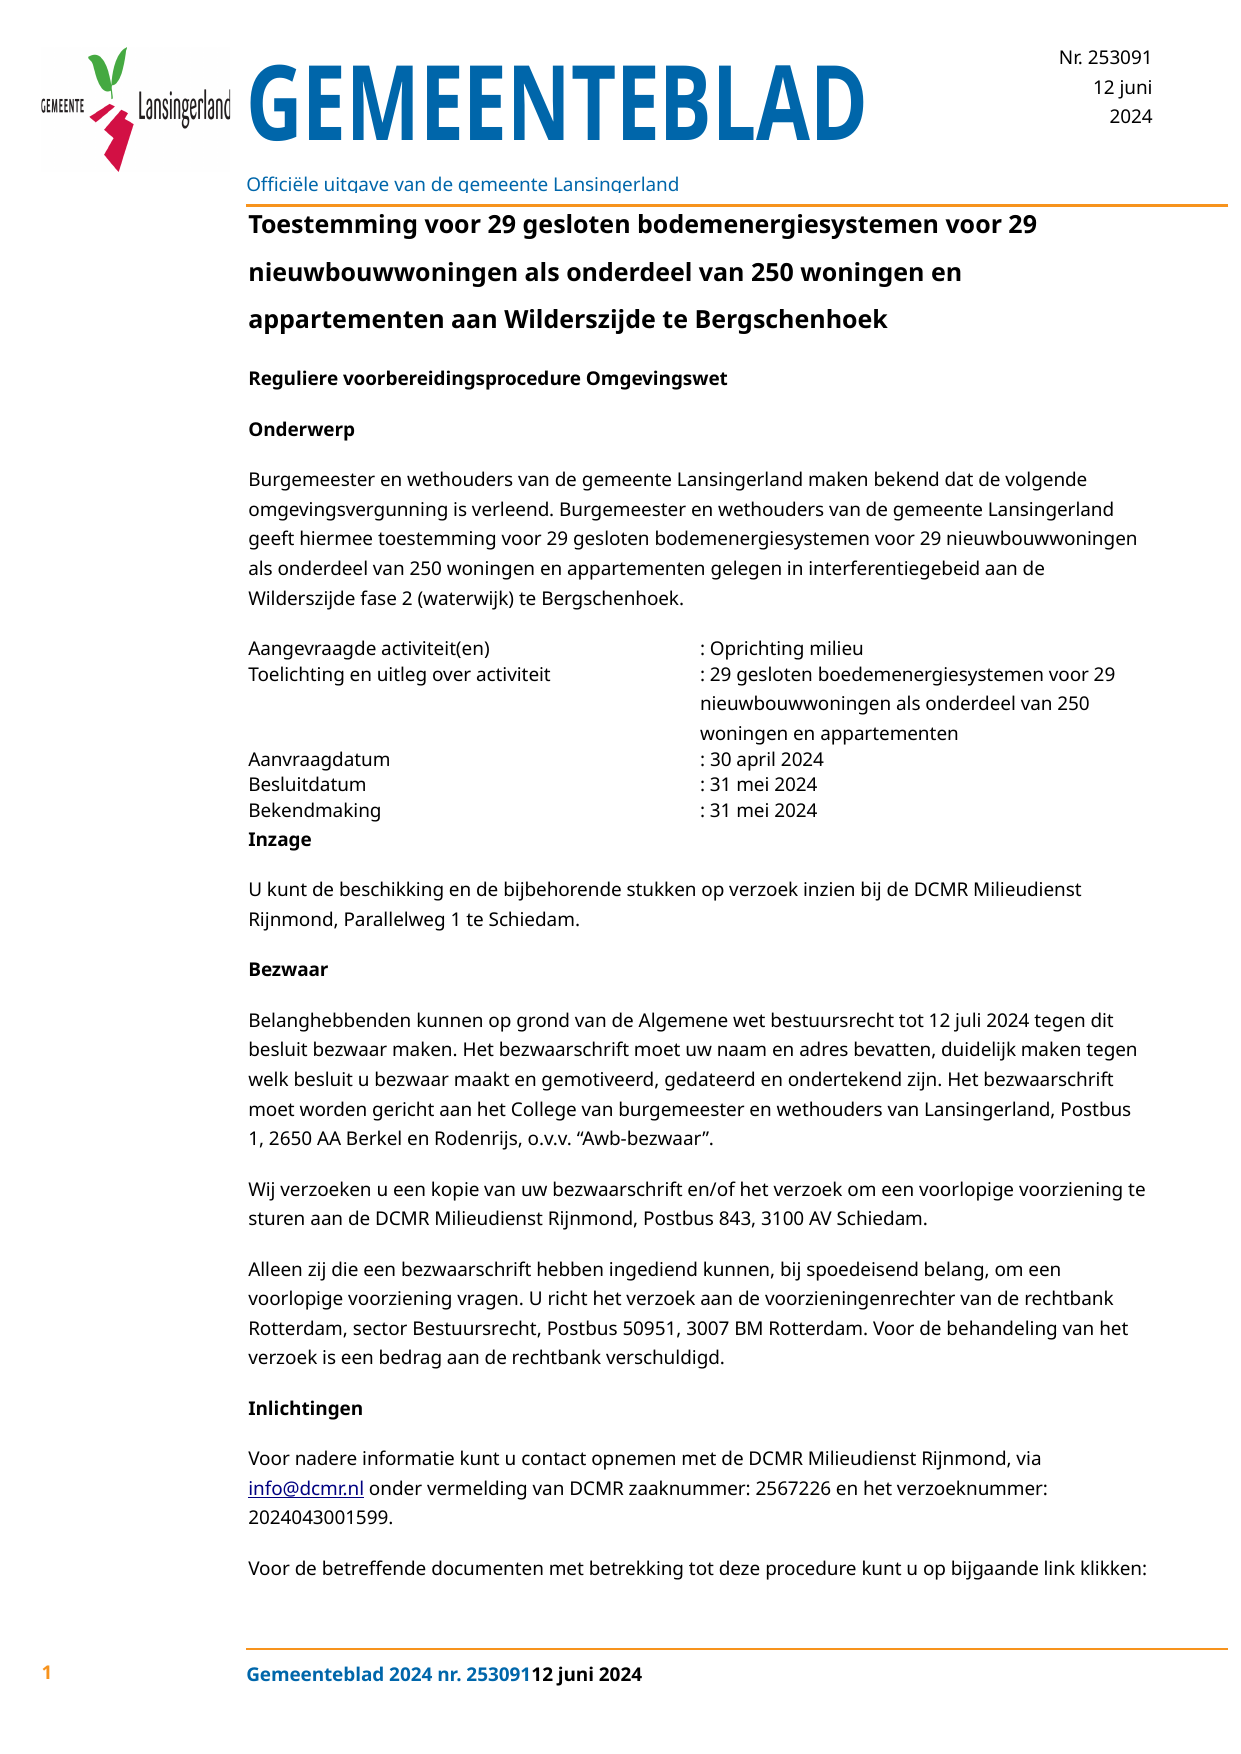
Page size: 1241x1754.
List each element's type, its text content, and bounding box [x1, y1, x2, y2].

table_cell : 29 gesloten boedemenergiesystemen voor 29 nieuwbouwwoningen als onderdeel van 250 woningen en appartementen [700, 661, 1152, 746]
table_cell Aanvraagdatum [248, 746, 700, 772]
text Onderwerp [248, 416, 1152, 442]
text Inzage [248, 826, 1152, 852]
table_header : Oprichting milieu [700, 635, 1152, 661]
table_cell : 30 april 2024 [700, 746, 1152, 772]
text Belanghebbenden kunnen op grond van de Algemene wet bestuursrecht tot 12 juli 2024 tegen dit besluit bezwaar maken. Het bezwaarschrift moet uw naam en adres bevatten, duidelijk maken tegen welk besluit u bezwaar maakt en gemotiveerd, gedateerd en ondertekend zijn. Het bezwaarschrift moet worden gericht aan het College van burgemeester en wethouders van Lansingerland, Postbus 1, 2650 AA Berkel en Rodenrijs, o.v.v. “Awb-bezwaar”. [248, 1007, 1152, 1151]
text Bezwaar [248, 957, 1152, 982]
text U kunt de beschikking en de bijbehorende stukken op verzoek inzien bij de DCMR Milieudienst Rijnmond, Parallelweg 1 te Schiedam. [248, 877, 1152, 932]
text Burgemeester en wethouders van de gemeente Lansingerland maken bekend dat de volgende omgevingsvergunning is verleend. Burgemeester en wethouders van de gemeente Lansingerland geeft hiermee toestemming voor 29 gesloten bodemenergiesystemen voor 29 nieuwbouwwoningen als onderdeel van 250 woningen en appartementen gelegen in interferentiegebeid aan de Wilderszijde fase 2 (waterwijk) te Bergschenhoek. [248, 466, 1152, 610]
table_cell Bekendmaking [248, 797, 700, 823]
table_header Aangevraagde activiteit(en) [248, 635, 700, 661]
text Wij verzoeken u een kopie van uw bezwaarschrift en/of het verzoek om een voorlopige voorziening te sturen aan de DCMR Milieudienst Rijnmond, Postbus 843, 3100 AV Schiedam. [248, 1176, 1152, 1231]
picture [41, 47, 231, 172]
table_cell Besluitdatum [248, 772, 700, 797]
text Voor de betreffende documenten met betrekking tot deze procedure kunt u op bijgaande link klikken: [248, 1555, 1152, 1581]
table_cell : 31 mei 2024 [700, 772, 1152, 797]
text Toestemming voor 29 gesloten bodemenergiesystemen voor 29 nieuwbouwwoningen als onderdeel van 250 woningen en appartementen aan Wilderszijde te Bergschenhoek [248, 207, 1152, 336]
text Alleen zij die een bezwaarschrift hebben ingediend kunnen, bij spoedeisend belang, om een voorlopige voorziening vragen. U richt het verzoek aan de voorzieningenrechter van de rechtbank Rotterdam, sector Bestuursrecht, Postbus 50951, 3007 BM Rotterdam. Voor de behandeling van het verzoek is een bedrag aan de rechtbank verschuldigd. [248, 1256, 1152, 1370]
text Voor nadere informatie kunt u contact opnemen met de DCMR Milieudienst Rijnmond, via info@dcmr.nl onder vermelding van DCMR zaaknummer: 2567226 en het verzoeknummer: 2024043001599. [248, 1445, 1152, 1530]
table_cell Toelichting en uitleg over activiteit [248, 661, 700, 746]
table_cell : 31 mei 2024 [700, 797, 1152, 823]
text Inlichtingen [248, 1395, 1152, 1421]
text Reguliere voorbereidingsprocedure Omgevingswet [248, 366, 1152, 391]
